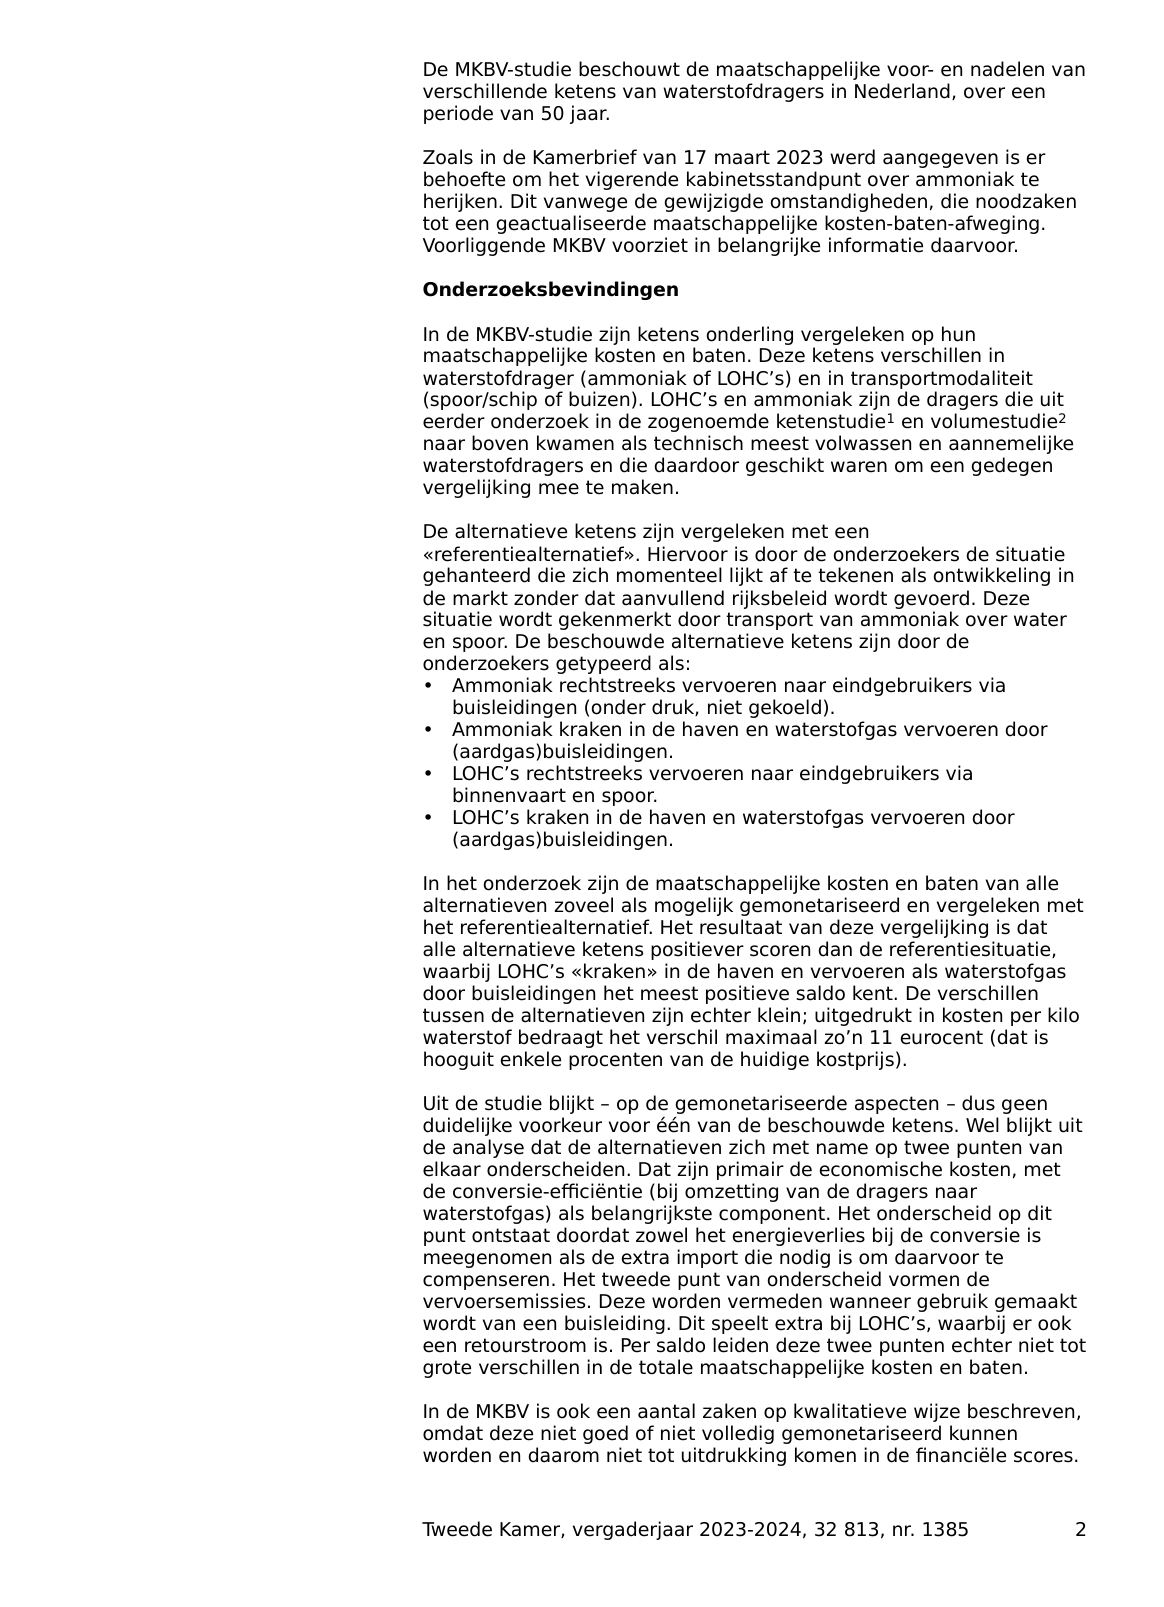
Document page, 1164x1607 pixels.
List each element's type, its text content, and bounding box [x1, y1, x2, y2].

text • LOHC’s kraken in de haven en waterstofgas vervoeren door (aardgas)buisleidingen. [422, 807, 1087, 851]
text De alternatieve ketens zijn vergeleken met een «referentiealternatief». Hiervoor is door de onderzoekers de situatie gehanteerd die zich momenteel lijkt af te tekenen als ontwikkeling in de markt zonder dat aanvullend rijksbeleid wordt gevoerd. Deze situatie wordt gekenmerkt door transport van ammoniak over water en spoor. De beschouwde alternatieve ketens zijn door de onderzoekers getypeerd als: [422, 521, 1087, 675]
text • Ammoniak kraken in de haven en waterstofgas vervoeren door (aardgas)buisleidingen. [422, 719, 1087, 763]
text • Ammoniak rechtstreeks vervoeren naar eindgebruikers via buisleidingen (onder druk, niet gekoeld). [422, 675, 1087, 719]
text In de MKBV is ook een aantal zaken op kwalitatieve wijze beschreven, omdat deze niet goed of niet volledig gemonetariseerd kunnen worden en daarom niet tot uitdrukking komen in de financiële scores. [422, 1401, 1087, 1467]
text • LOHC’s rechtstreeks vervoeren naar eindgebruikers via binnenvaart en spoor. [422, 763, 1087, 807]
subtitle Onderzoeksbevindingen [422, 279, 1087, 301]
text In de MKBV-studie zijn ketens onderling vergeleken op hun maatschappelijke kosten en baten. Deze ketens verschillen in waterstofdrager (ammoniak of LOHC’s) en in transportmodaliteit (spoor/schip of buizen). LOHC’s en ammoniak zijn de dragers die uit eerder onderzoek in de zogenoemde ketenstudie1 en volumestudie2 naar boven kwamen als technisch meest volwassen en aannemelijke waterstofdragers en die daardoor geschikt waren om een gedegen vergelijking mee te maken. [422, 323, 1087, 499]
text Uit de studie blijkt – op de gemonetariseerde aspecten – dus geen duidelijke voorkeur voor één van de beschouwde ketens. Wel blijkt uit de analyse dat de alternatieven zich met name op twee punten van elkaar onderscheiden. Dat zijn primair de economische kosten, met de conversie-efficiëntie (bij omzetting van de dragers naar waterstofgas) als belangrijkste component. Het onderscheid op dit punt ontstaat doordat zowel het energieverlies bij de conversie is meegenomen als de extra import die nodig is om daarvoor te compenseren. Het tweede punt van onderscheid vormen de vervoersemissies. Deze worden vermeden wanneer gebruik gemaakt wordt van een buisleiding. Dit speelt extra bij LOHC’s, waarbij er ook een retourstroom is. Per saldo leiden deze twee punten echter niet tot grote verschillen in de totale maatschappelijke kosten en baten. [422, 1093, 1087, 1379]
text Zoals in de Kamerbrief van 17 maart 2023 werd aangegeven is er behoefte om het vigerende kabinetsstandpunt over ammoniak te herijken. Dit vanwege de gewijzigde omstandigheden, die noodzaken tot een geactualiseerde maatschappelijke kosten-baten-afweging. Voorliggende MKBV voorziet in belangrijke informatie daarvoor. [422, 147, 1087, 257]
text In het onderzoek zijn de maatschappelijke kosten en baten van alle alternatieven zoveel als mogelijk gemonetariseerd en vergeleken met het referentiealternatief. Het resultaat van deze vergelijking is dat alle alternatieve ketens positiever scoren dan de referentiesituatie, waarbij LOHC’s «kraken» in de haven en vervoeren als waterstofgas door buisleidingen het meest positieve saldo kent. De verschillen tussen de alternatieven zijn echter klein; uitgedrukt in kosten per kilo waterstof bedraagt het verschil maximaal zo’n 11 eurocent (dat is hooguit enkele procenten van de huidige kostprijs). [422, 873, 1087, 1071]
text De MKBV-studie beschouwt de maatschappelijke voor- en nadelen van verschillende ketens van waterstofdragers in Nederland, over een periode van 50 jaar. [422, 59, 1087, 125]
